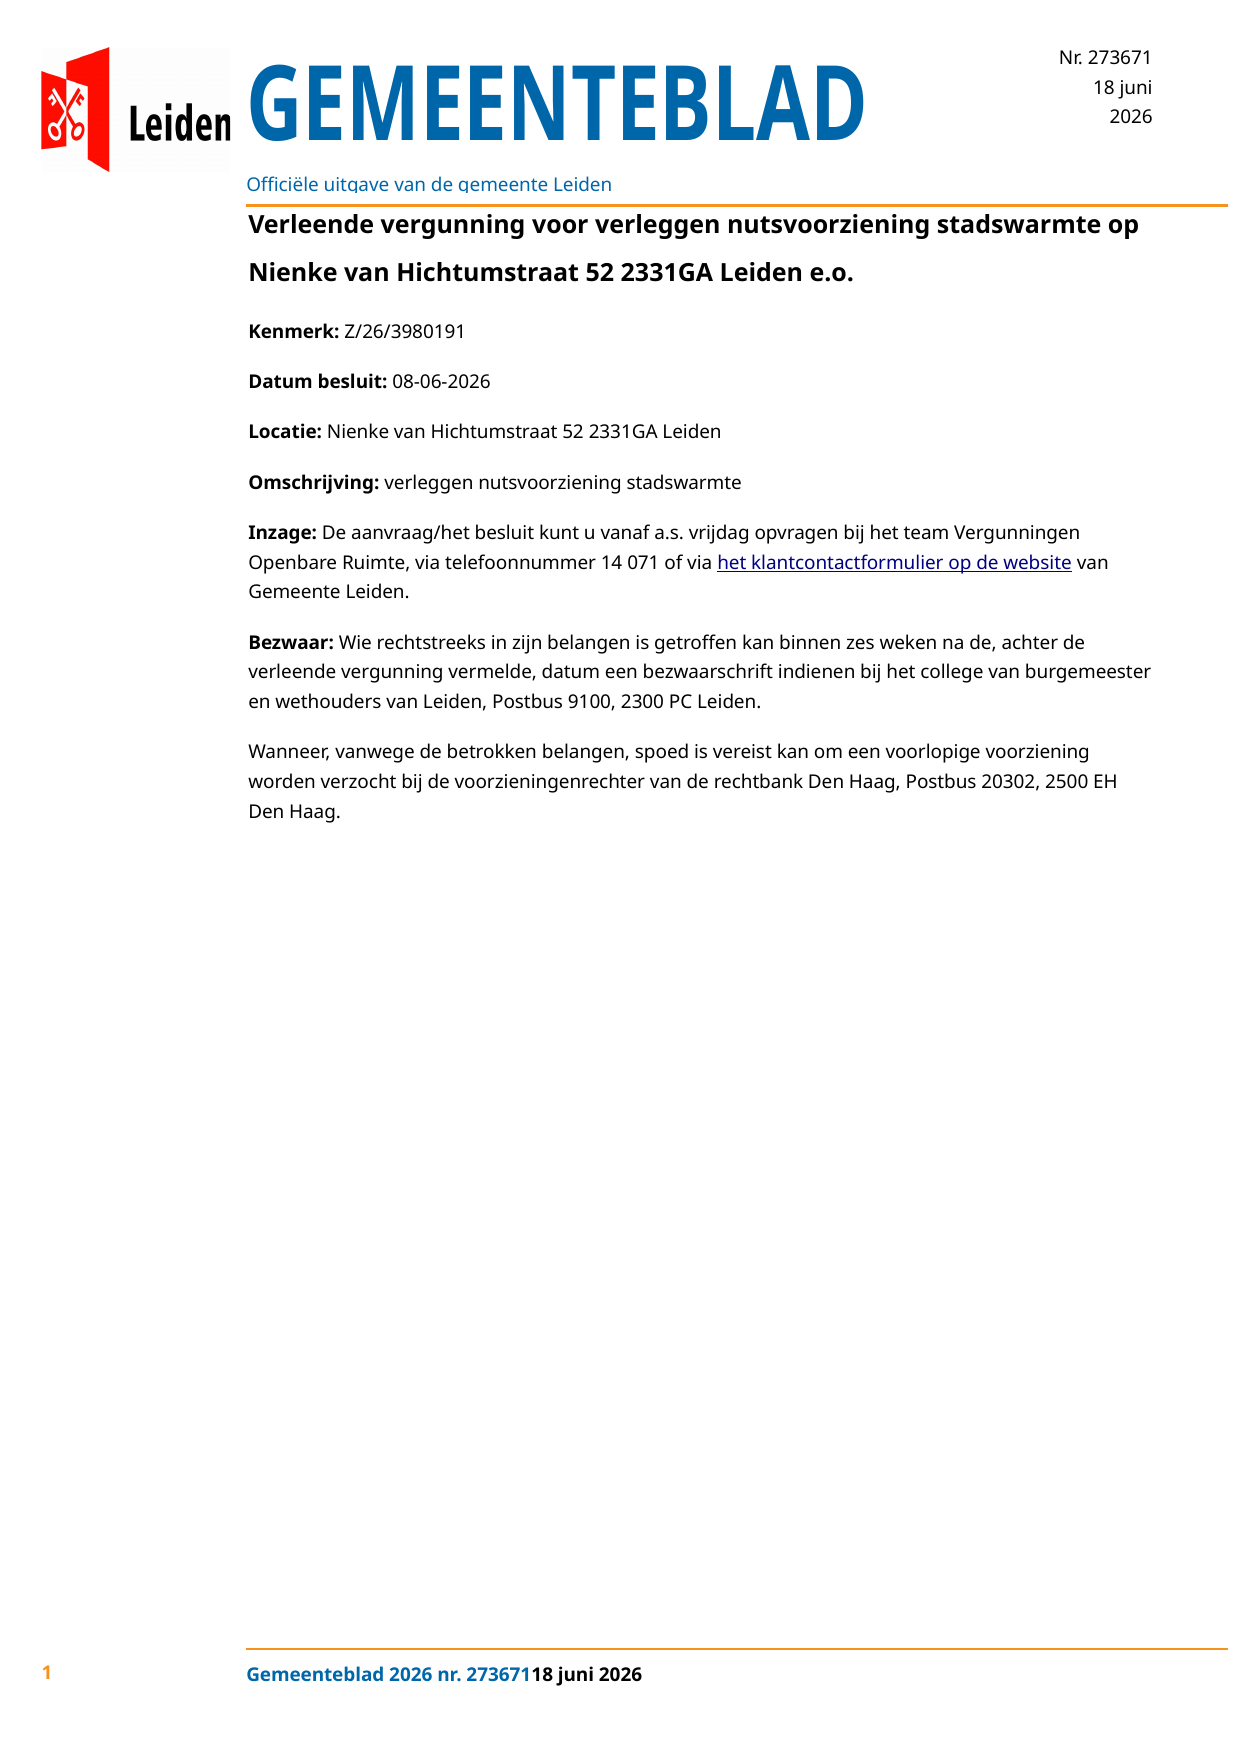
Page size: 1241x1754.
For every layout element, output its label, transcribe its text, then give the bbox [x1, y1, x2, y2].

text Kenmerk: Z/26/3980191 [248, 318, 1152, 344]
text Inzage: De aanvraag/het besluit kunt u vanaf a.s. vrijdag opvragen bij het team Vergunningen Openbare Ruimte, via telefoonnummer 14 071 of via het klantcontactformulier op de website van Gemeente Leiden. [248, 519, 1152, 604]
text Datum besluit: 08-06-2026 [248, 368, 1152, 394]
text Verleende vergunning voor verleggen nutsvoorziening stadswarmte op Nienke van Hichtumstraat 52 2331GA Leiden e.o. [248, 207, 1152, 288]
picture [41, 47, 231, 172]
text Bezwaar: Wie rechtstreeks in zijn belangen is getroffen kan binnen zes weken na de, achter de verleende vergunning vermelde, datum een bezwaarschrift indienen bij het college van burgemeester en wethouders van Leiden, Postbus 9100, 2300 PC Leiden. [248, 629, 1152, 714]
text Wanneer, vanwege de betrokken belangen, spoed is vereist kan om een voorlopige voorziening worden verzocht bij de voorzieningenrechter van de rechtbank Den Haag, Postbus 20302, 2500 EH Den Haag. [248, 739, 1152, 824]
text Locatie: Nienke van Hichtumstraat 52 2331GA Leiden [248, 419, 1152, 444]
text Omschrijving: verleggen nutsvoorziening stadswarmte [248, 469, 1152, 495]
